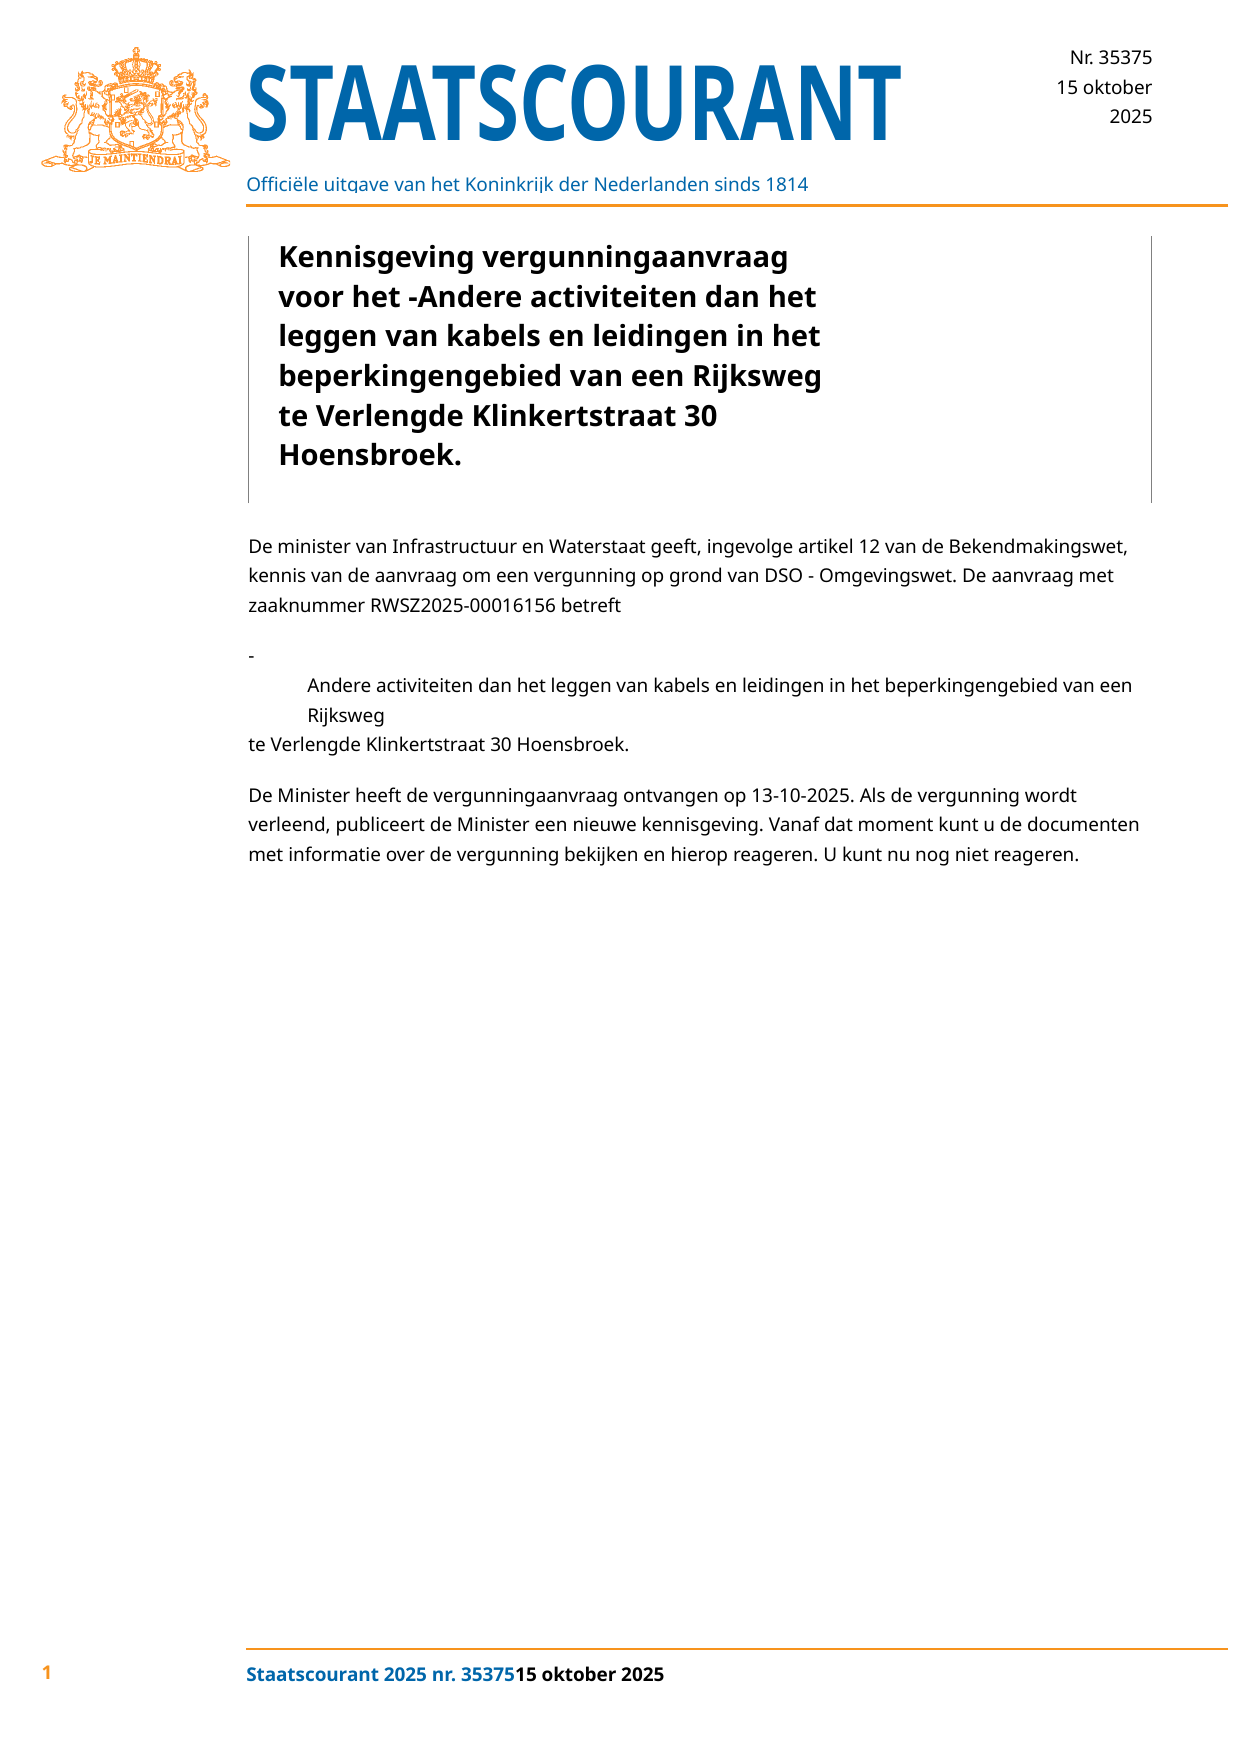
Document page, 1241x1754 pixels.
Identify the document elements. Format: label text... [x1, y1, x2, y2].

picture [41, 47, 231, 172]
text De minister van Infrastructuur en Waterstaat geeft, ingevolge artikel 12 van de Bekendmakingswet, kennis van de aanvraag om een vergunning op grond van DSO - Omgevingswet. De aanvraag met zaaknummer RWSZ2025-00016156 betreft [248, 533, 1152, 618]
list Andere activiteiten dan het leggen van kabels en leidingen in het beperkingengebied van een Rijksweg [248, 672, 1152, 727]
text De Minister heeft de vergunningaanvraag ontvangen op 13-10-2025. Als de vergunning wordt verleend, publiceert de Minister een nieuwe kennisgeving. Vanaf dat moment kunt u de documenten met informatie over de vergunning bekijken en hierop reageren. U kunt nu nog niet reageren. [248, 782, 1152, 867]
table_header [1090, 236, 1151, 413]
table_header Kennisgeving vergunningaanvraag voor het -Andere activiteiten dan het leggen van kabels en leidingen in het beperkingengebied van een Rijksweg te Verlengde Klinkertstraat 30 Hoensbroek. [249, 236, 850, 503]
picture [912, 236, 1090, 414]
text te Verlengde Klinkertstraat 30 Hoensbroek. [248, 731, 1152, 757]
table_header [850, 414, 1151, 503]
table_header [850, 236, 912, 413]
